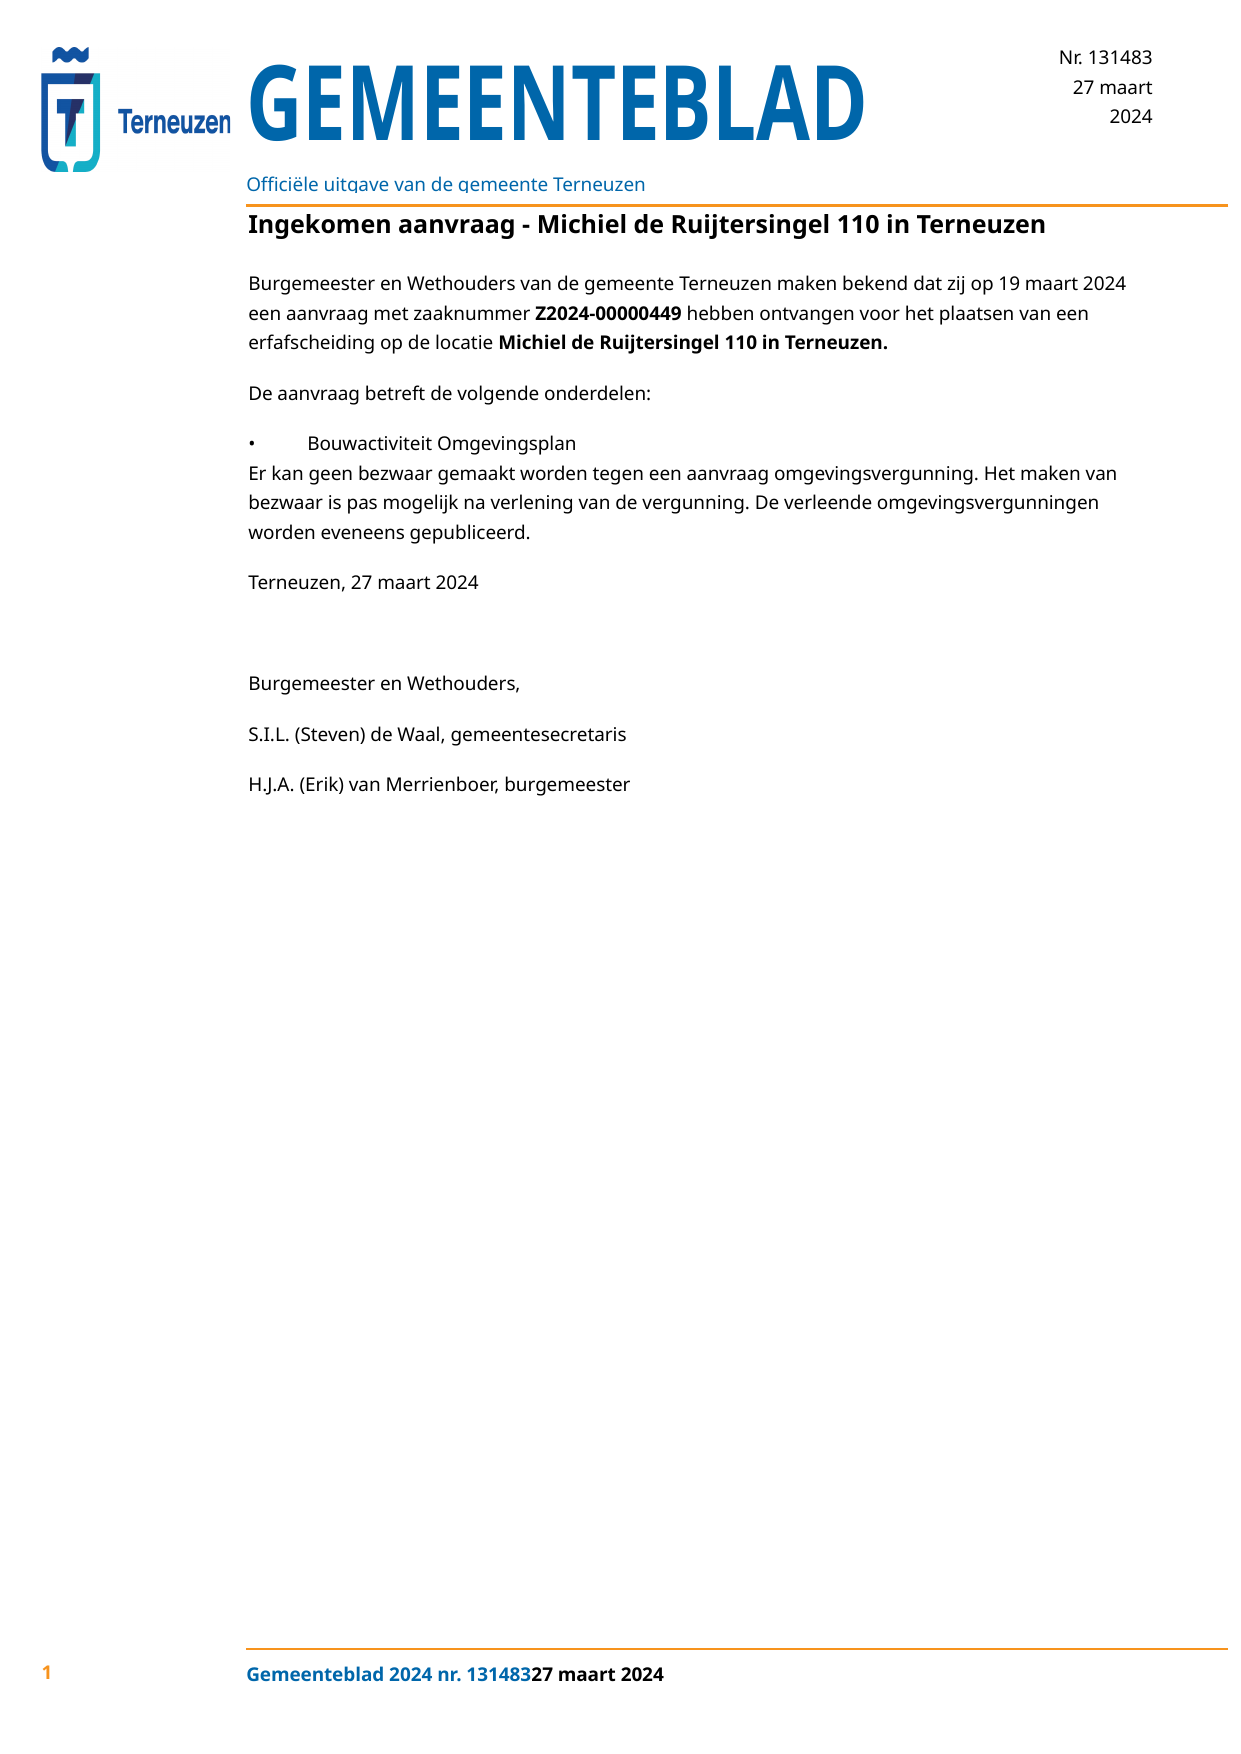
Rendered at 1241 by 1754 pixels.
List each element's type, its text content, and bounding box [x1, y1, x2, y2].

picture [41, 47, 231, 172]
text H.J.A. (Erik) van Merrienboer, burgemeester [248, 771, 1152, 797]
text Burgemeester en Wethouders van de gemeente Terneuzen maken bekend dat zij op 19 maart 2024 een aanvraag met zaaknummer Z2024-00000449 hebben ontvangen voor het plaatsen van een erfafscheiding op de locatie Michiel de Ruijtersingel 110 in Terneuzen. [248, 270, 1152, 355]
text De aanvraag betreft de volgende onderdelen: [248, 380, 1152, 406]
text Ingekomen aanvraag - Michiel de Ruijtersingel 110 in Terneuzen [248, 207, 1152, 241]
text S.I.L. (Steven) de Waal, gemeentesecretaris [248, 721, 1152, 746]
text Er kan geen bezwaar gemaakt worden tegen een aanvraag omgevingsvergunning. Het maken van bezwaar is pas mogelijk na verlening van de vergunning. De verleende omgevingsvergunningen worden eveneens gepubliceerd. [248, 460, 1152, 545]
list Bouwactiviteit Omgevingsplan [248, 430, 1152, 456]
text Terneuzen, 27 maart 2024 [248, 569, 1152, 595]
text Burgemeester en Wethouders, [248, 670, 1152, 696]
